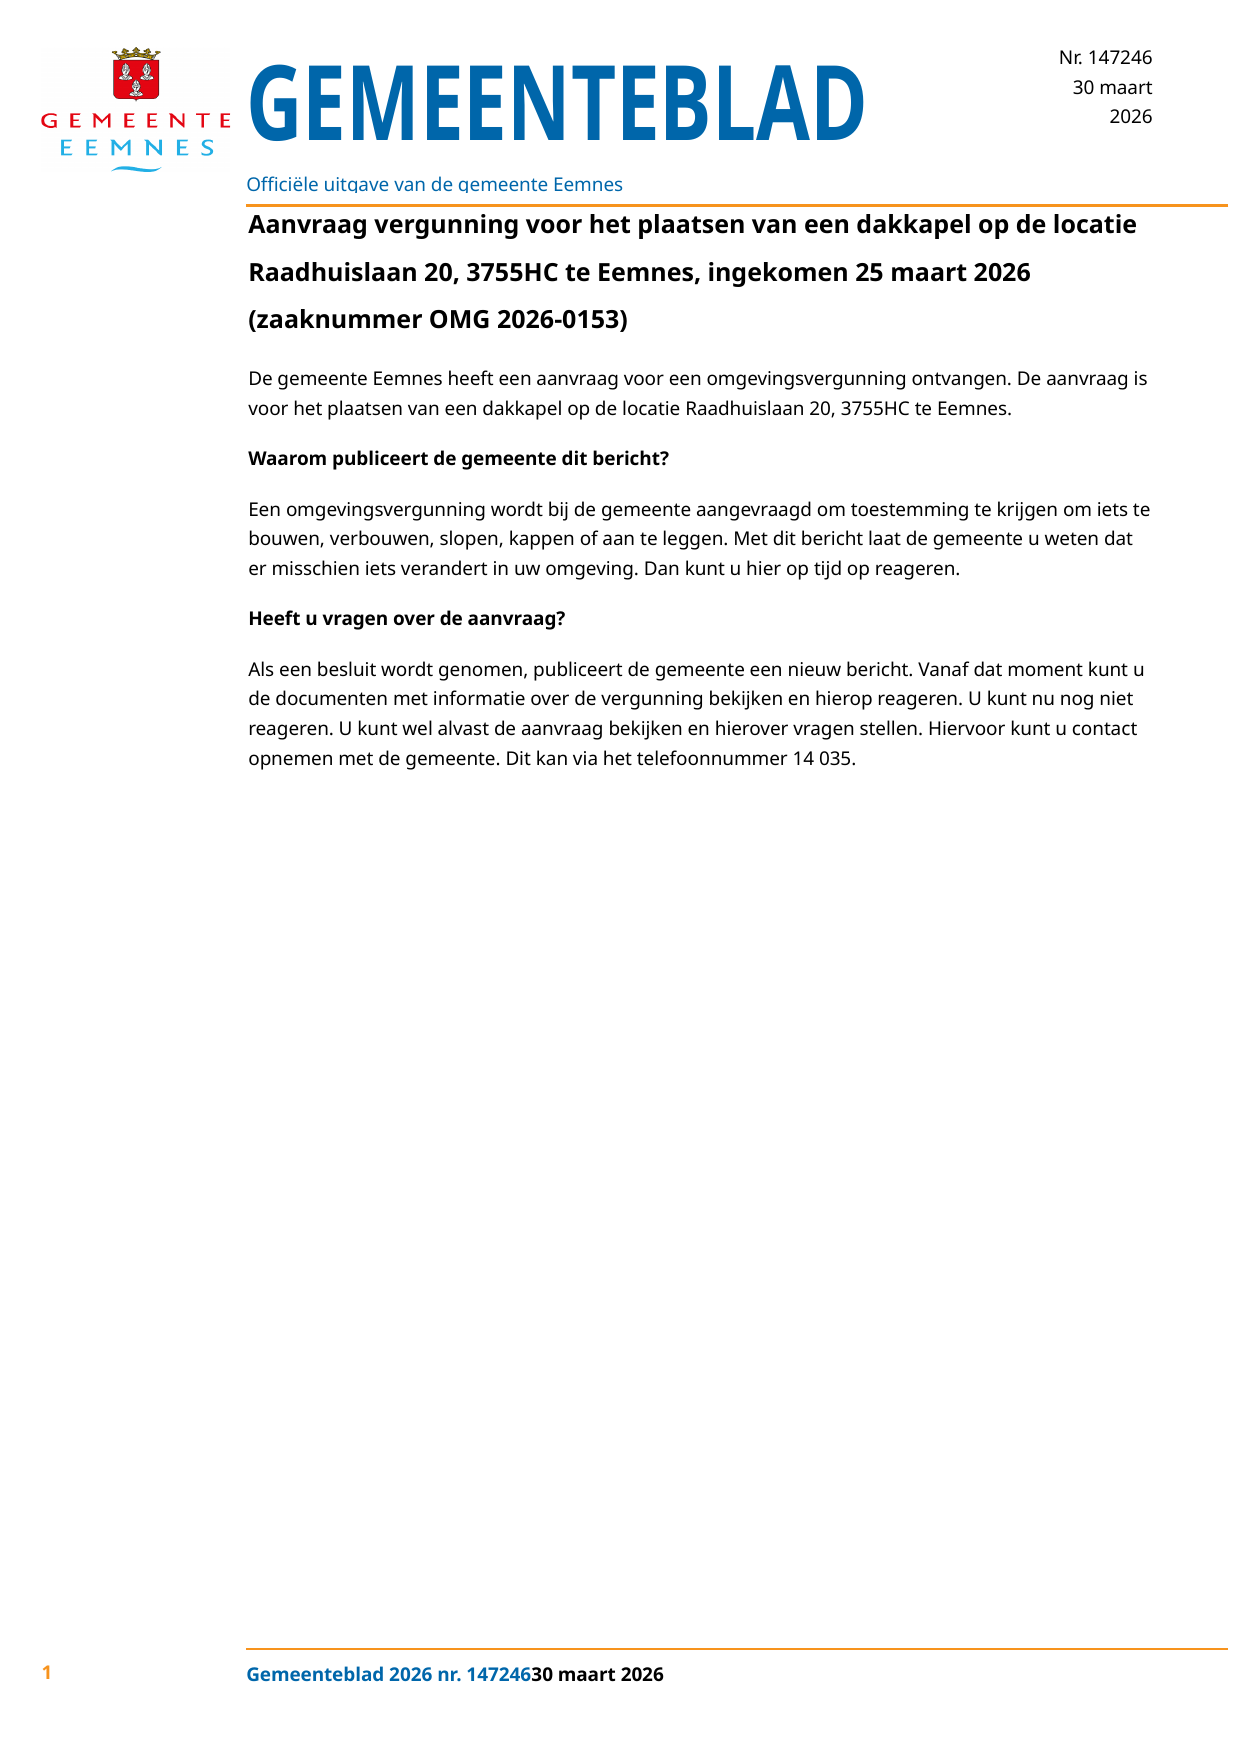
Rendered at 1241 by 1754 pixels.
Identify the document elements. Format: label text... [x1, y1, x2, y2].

text Aanvraag vergunning voor het plaatsen van een dakkapel op de locatie Raadhuislaan 20, 3755HC te Eemnes, ingekomen 25 maart 2026 (zaaknummer OMG 2026-0153) [248, 207, 1152, 336]
text Waarom publiceert de gemeente dit bericht? [248, 446, 1152, 471]
text Een omgevingsvergunning wordt bij de gemeente aangevraagd om toestemming te krijgen om iets te bouwen, verbouwen, slopen, kappen of aan te leggen. Met dit bericht laat de gemeente u weten dat er misschien iets verandert in uw omgeving. Dan kunt u hier op tijd op reageren. [248, 496, 1152, 581]
text Als een besluit wordt genomen, publiceert de gemeente een nieuw bericht. Vanaf dat moment kunt u de documenten met informatie over de vergunning bekijken en hierop reageren. U kunt nu nog niet reageren. U kunt wel alvast de aanvraag bekijken en hierover vragen stellen. Hiervoor kunt u contact opnemen met de gemeente. Dit kan via het telefoonnummer 14 035. [248, 656, 1152, 770]
text Heeft u vragen over de aanvraag? [248, 606, 1152, 631]
text De gemeente Eemnes heeft een aanvraag voor een omgevingsvergunning ontvangen. De aanvraag is voor het plaatsen van een dakkapel op de locatie Raadhuislaan 20, 3755HC te Eemnes. [248, 366, 1152, 421]
picture [41, 47, 231, 172]
